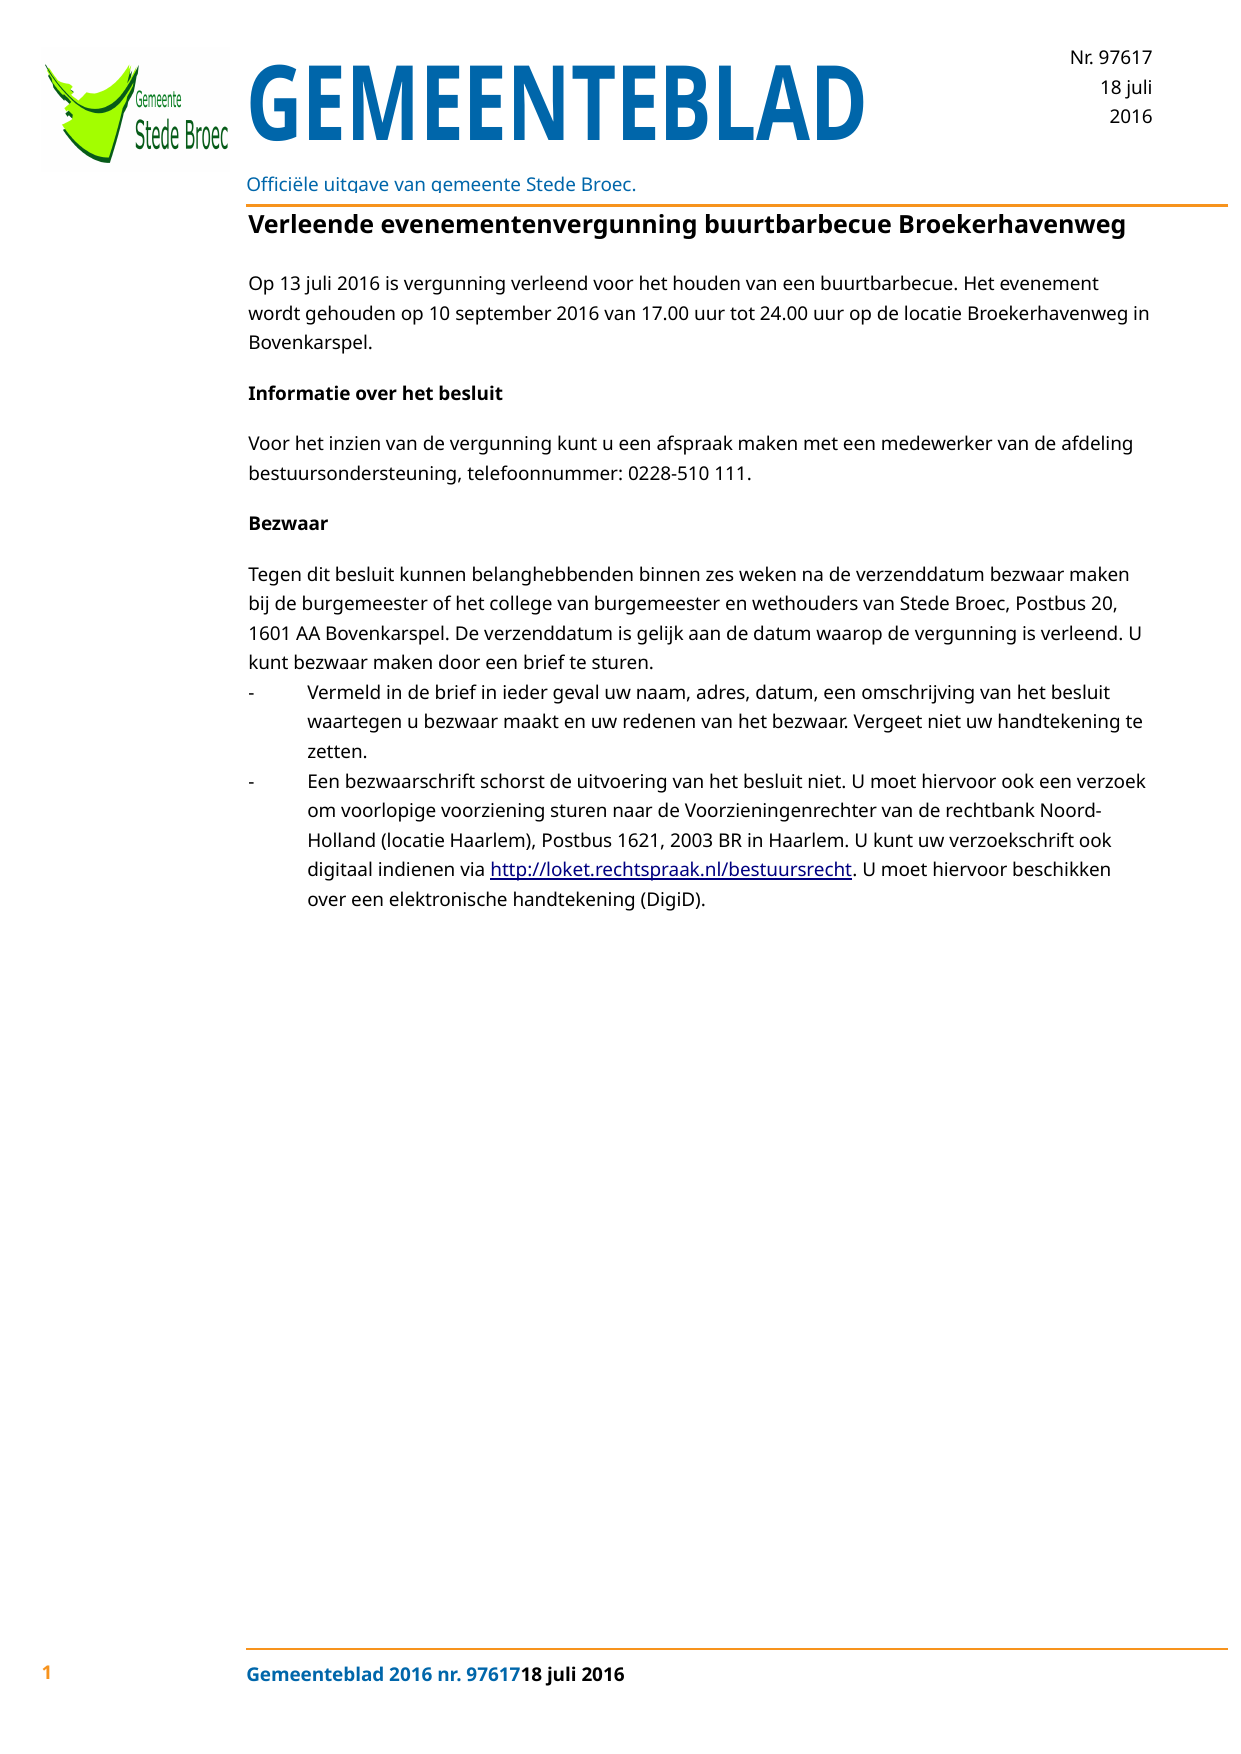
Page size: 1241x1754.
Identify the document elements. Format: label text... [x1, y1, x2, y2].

text Op 13 juli 2016 is vergunning verleend voor het houden van een buurtbarbecue. Het evenement wordt gehouden op 10 september 2016 van 17.00 uur tot 24.00 uur op de locatie Broekerhavenweg in Bovenkarspel. [248, 270, 1152, 355]
text Verleende evenementenvergunning buurtbarbecue Broekerhavenweg [248, 207, 1152, 241]
list Een bezwaarschrift schorst de uitvoering van het besluit niet. U moet hiervoor ook een verzoek om voorlopige voorziening sturen naar de Voorzieningenrechter van de rechtbank Noord-Holland (locatie Haarlem), Postbus 1621, 2003 BR in Haarlem. U kunt uw verzoekschrift ook digitaal indienen via http://loket.rechtspraak.nl/bestuursrecht. U moet hiervoor beschikken over een elektronische handtekening (DigiD). [248, 768, 1152, 912]
text Tegen dit besluit kunnen belanghebbenden binnen zes weken na de verzenddatum bezwaar maken bij de burgemeester of het college van burgemeester en wethouders van Stede Broec, Postbus 20, 1601 AA Bovenkarspel. De verzenddatum is gelijk aan de datum waarop de vergunning is verleend. U kunt bezwaar maken door een brief te sturen. [248, 561, 1152, 675]
picture [41, 47, 231, 172]
text Informatie over het besluit [248, 380, 1152, 406]
text Bezwaar [248, 510, 1152, 536]
list Vermeld in de brief in ieder geval uw naam, adres, datum, een omschrijving van het besluit waartegen u bezwaar maakt en uw redenen van het bezwaar. Vergeet niet uw handtekening te zetten. [248, 679, 1152, 764]
text Voor het inzien van de vergunning kunt u een afspraak maken met een medewerker van de afdeling bestuursondersteuning, telefoonnummer: 0228-510 111. [248, 430, 1152, 486]
